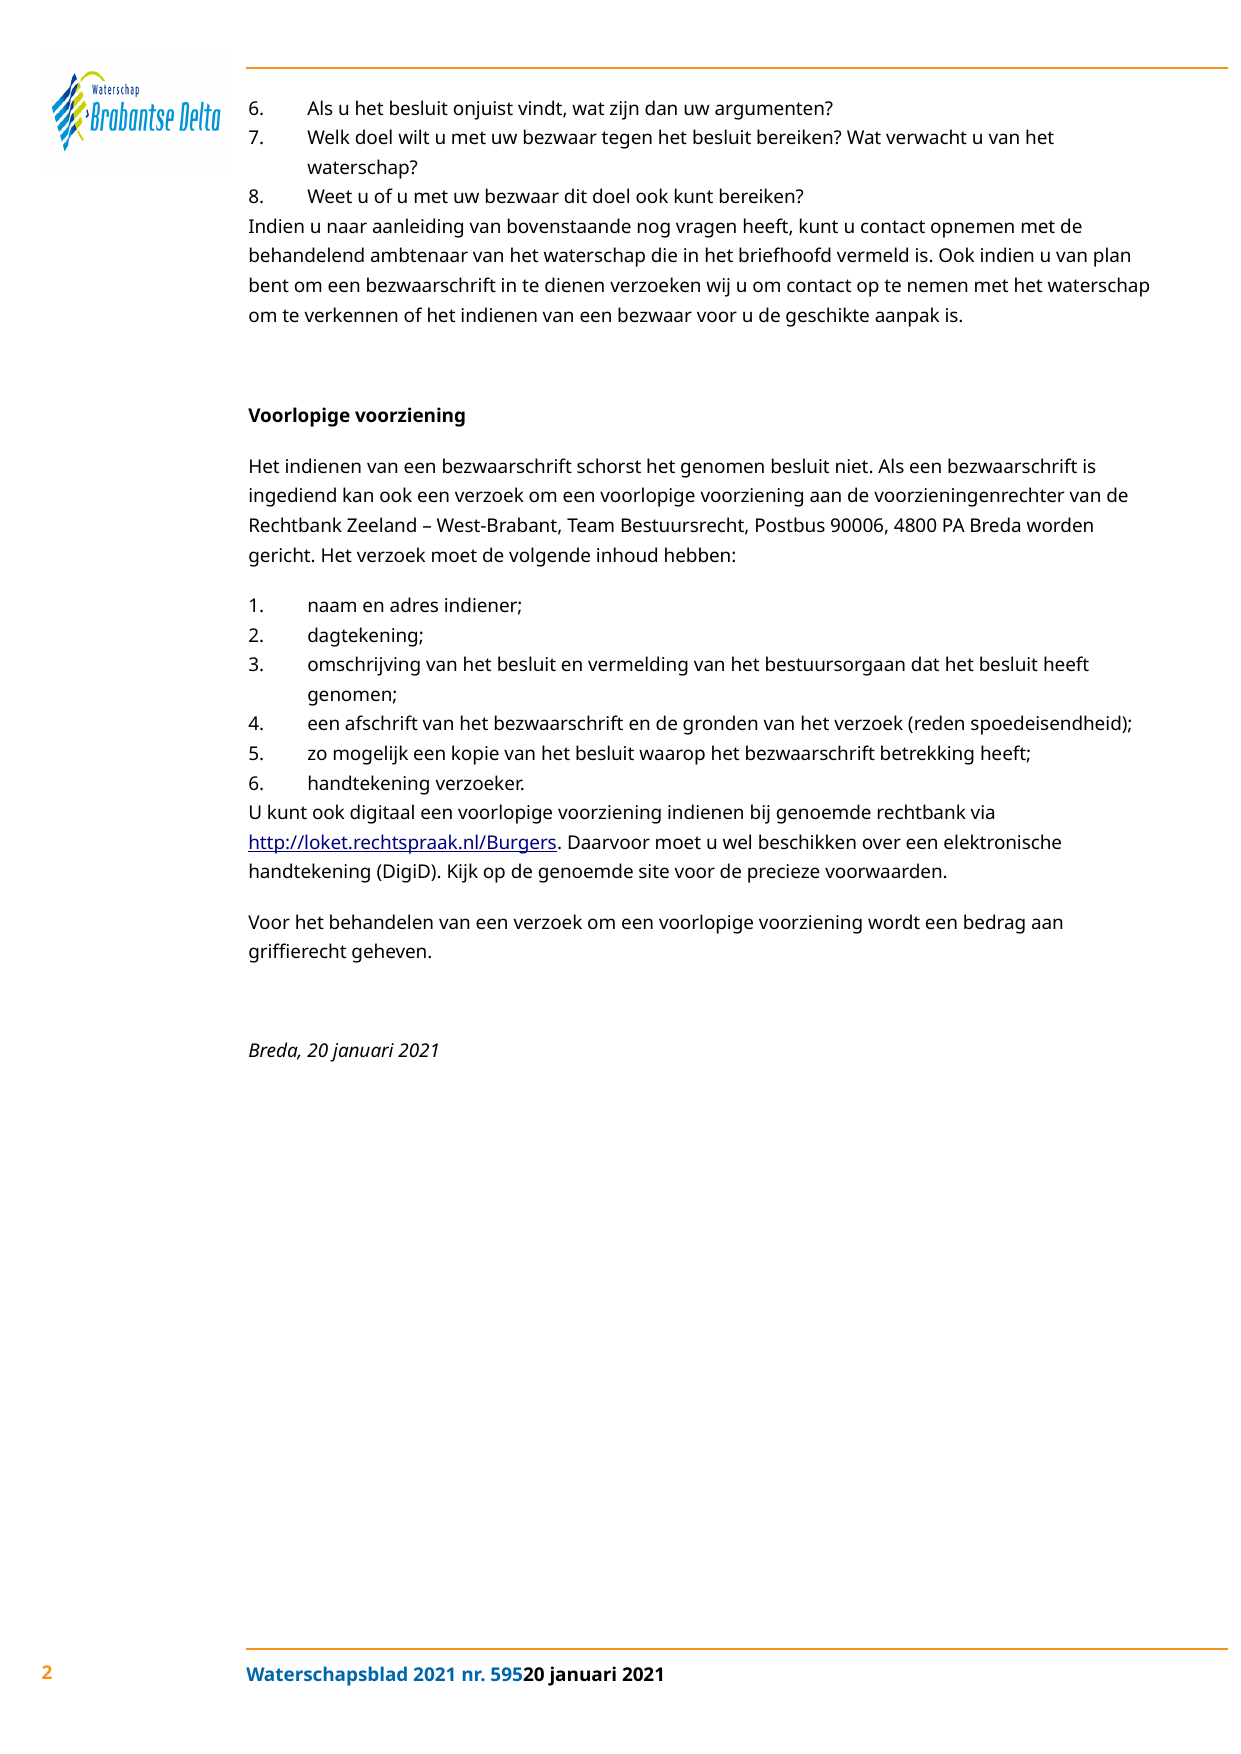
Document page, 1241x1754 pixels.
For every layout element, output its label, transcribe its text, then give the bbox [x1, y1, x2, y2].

list Welk doel wilt u met uw bezwaar tegen het besluit bereiken? Wat verwacht u van het waterschap? [248, 124, 1152, 180]
text Indien u naar aanleiding van bovenstaande nog vragen heeft, kunt u contact opnemen met de behandelend ambtenaar van het waterschap die in het briefhoofd vermeld is. Ook indien u van plan bent om een bezwaarschrift in te dienen verzoeken wij u om contact op te nemen met het waterschap om te verkennen of het indienen van een bezwaar voor u de geschikte aanpak is. [248, 213, 1152, 328]
list Weet u of u met uw bezwaar dit doel ook kunt bereiken? [248, 183, 1152, 209]
list een afschrift van het bezwaarschrift en de gronden van het verzoek (reden spoedeisendheid); [248, 711, 1152, 736]
text U kunt ook digitaal een voorlopige voorziening indienen bij genoemde rechtbank via http://loket.rechtspraak.nl/Burgers. Daarvoor moet u wel beschikken over een elektronische handtekening (DigiD). Kijk op de genoemde site voor de precieze voorwaarden. [248, 799, 1152, 884]
text Voorlopige voorziening [248, 403, 1152, 428]
list Als u het besluit onjuist vindt, wat zijn dan uw argumenten? [248, 95, 1152, 121]
text Breda, 20 januari 2021 [248, 1037, 1152, 1062]
list naam en adres indiener; [248, 592, 1152, 618]
list omschrijving van het besluit en vermelding van het bestuursorgaan dat het besluit heeft genomen; [248, 651, 1152, 707]
picture [41, 47, 231, 172]
list handtekening verzoeker. [248, 770, 1152, 796]
text Het indienen van een bezwaarschrift schorst het genomen besluit niet. Als een bezwaarschrift is ingediend kan ook een verzoek om een voorlopige voorziening aan de voorzieningenrechter van de Rechtbank Zeeland – West-Brabant, Team Bestuursrecht, Postbus 90006, 4800 PA Breda worden gericht. Het verzoek moet de volgende inhoud hebben: [248, 453, 1152, 568]
text Voor het behandelen van een verzoek om een voorlopige voorziening wordt een bedrag aan griffierecht geheven. [248, 909, 1152, 964]
list dagtekening; [248, 622, 1152, 648]
list zo mogelijk een kopie van het besluit waarop het bezwaarschrift betrekking heeft; [248, 740, 1152, 766]
